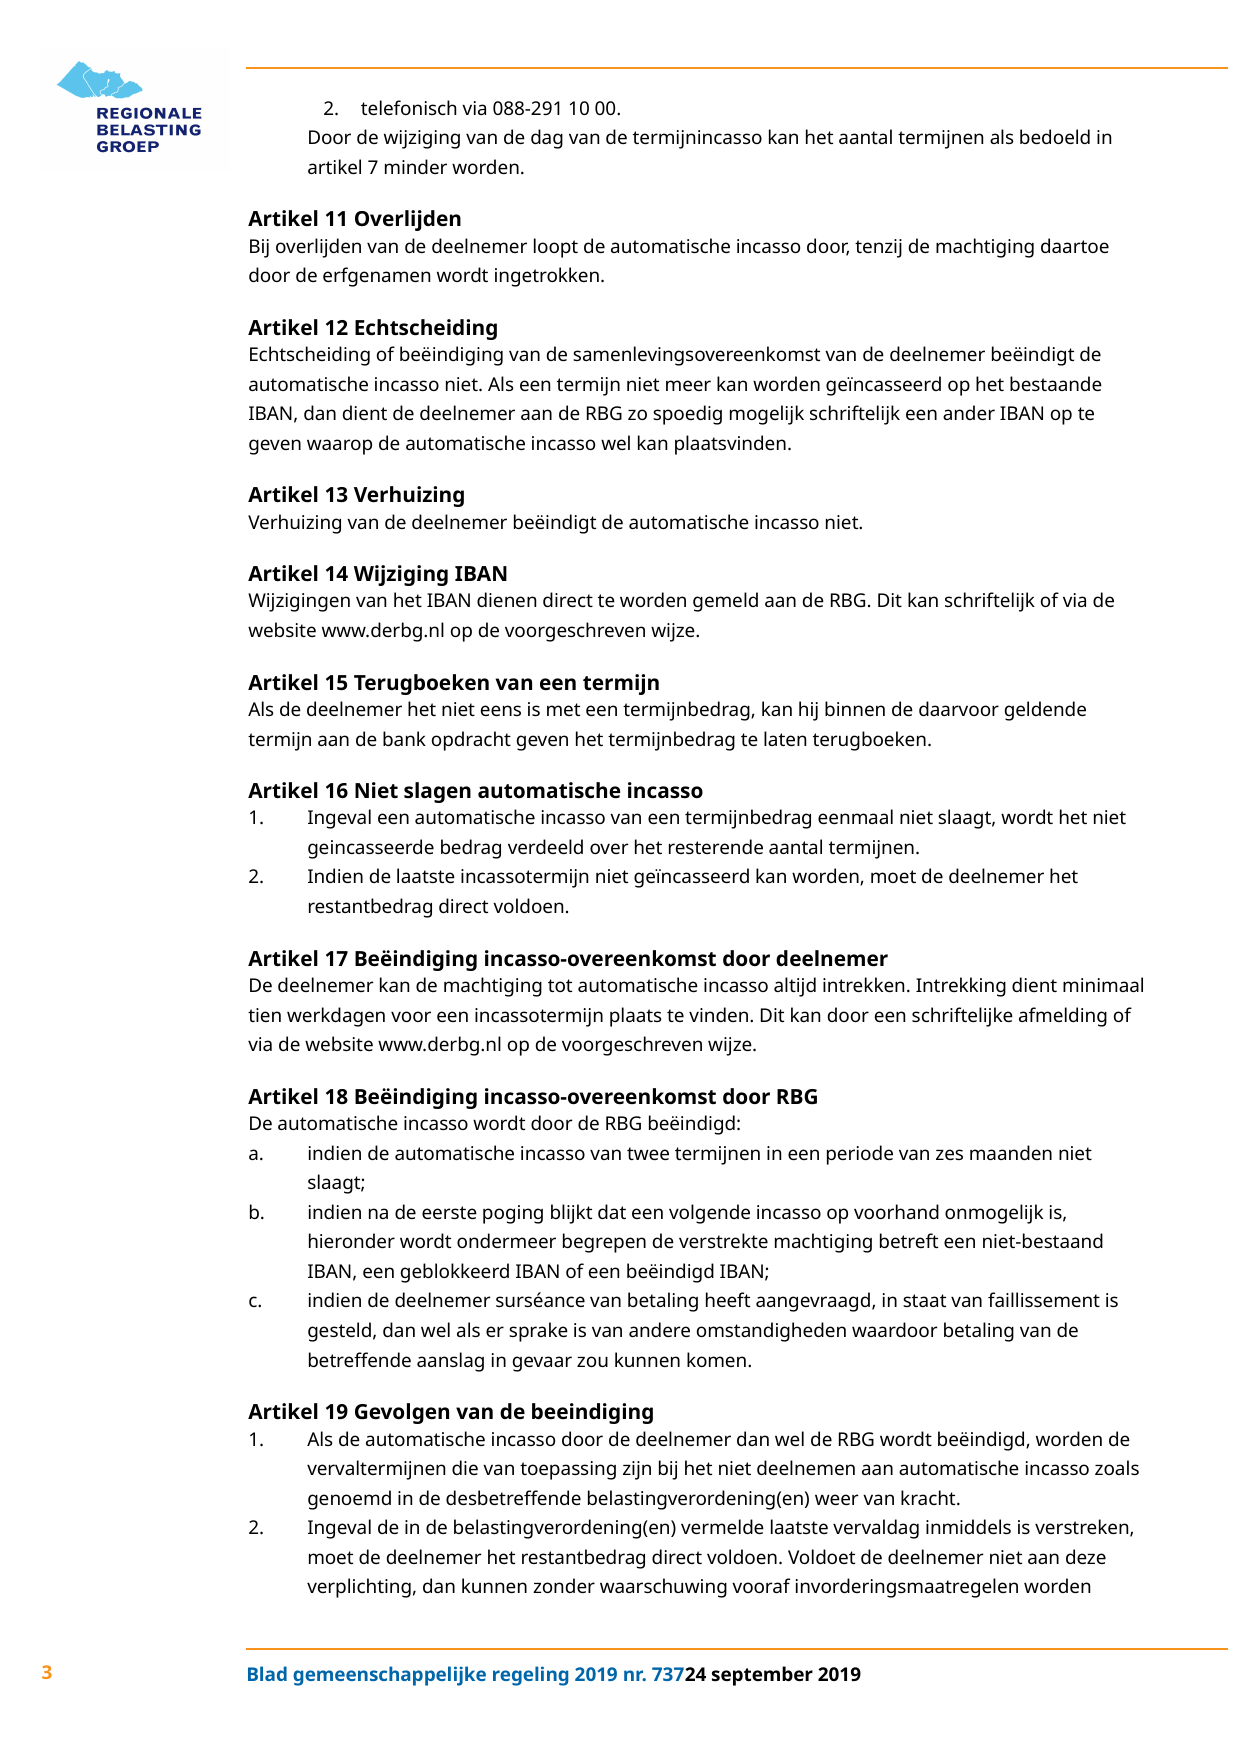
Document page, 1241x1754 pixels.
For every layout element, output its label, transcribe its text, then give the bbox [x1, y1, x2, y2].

list indien de deelnemer surséance van betaling heeft aangevraagd, in staat van faillissement is gesteld, dan wel als er sprake is van andere omstandigheden waardoor betaling van de betreffende aanslag in gevaar zou kunnen komen. [248, 1288, 1152, 1373]
picture [41, 47, 231, 172]
list Ingeval de in de belastingverordening(en) vermelde laatste vervaldag inmiddels is verstreken, moet de deelnemer het restantbedrag direct voldoen. Voldoet de deelnemer niet aan deze verplichting, dan kunnen zonder waarschuwing vooraf invorderingsmaatregelen worden [248, 1514, 1152, 1599]
list Door de wijziging van de dag van de termijnincasso kan het aantal termijnen als bedoeld in artikel 7 minder worden. [248, 124, 1152, 180]
text De deelnemer kan de machtiging tot automatische incasso altijd intrekken. Intrekking dient minimaal tien werkdagen voor een incassotermijn plaats te vinden. Dit kan door een schriftelijke afmelding of via de website www.derbg.nl op de voorgeschreven wijze. [248, 972, 1152, 1057]
text Artikel 16 Niet slagen automatische incasso [248, 776, 1152, 804]
text Bij overlijden van de deelnemer loopt de automatische incasso door, tenzij de machtiging daartoe door de erfgenamen wordt ingetrokken. [248, 233, 1152, 288]
list Als de automatische incasso door de deelnemer dan wel de RBG wordt beëindigd, worden de vervaltermijnen die van toepassing zijn bij het niet deelnemen aan automatische incasso zoals genoemd in de desbetreffende belastingverordening(en) weer van kracht. [248, 1426, 1152, 1511]
list telefonisch via 088-291 10 00. [323, 95, 1152, 121]
text Artikel 11 Overlijden [248, 204, 1152, 233]
list Indien de laatste incassotermijn niet geïncasseerd kan worden, moet de deelnemer het restantbedrag direct voldoen. [248, 864, 1152, 919]
text Artikel 12 Echtscheiding [248, 313, 1152, 341]
text De automatische incasso wordt door de RBG beëindigd: [248, 1110, 1152, 1136]
text Artikel 17 Beëindiging incasso-overeenkomst door deelnemer [248, 944, 1152, 972]
list Ingeval een automatische incasso van een termijnbedrag eenmaal niet slaagt, wordt het niet geincasseerde bedrag verdeeld over het resterende aantal termijnen. [248, 804, 1152, 860]
list indien na de eerste poging blijkt dat een volgende incasso op voorhand onmogelijk is, hieronder wordt ondermeer begrepen de verstrekte machtiging betreft een niet-bestaand IBAN, een geblokkeerd IBAN of een beëindigd IBAN; [248, 1199, 1152, 1284]
text Wijzigingen van het IBAN dienen direct te worden gemeld aan de RBG. Dit kan schriftelijk of via de website www.derbg.nl op de voorgeschreven wijze. [248, 588, 1152, 643]
text Artikel 13 Verhuizing [248, 480, 1152, 509]
text Artikel 19 Gevolgen van de beeindiging [248, 1397, 1152, 1426]
text Echtscheiding of beëindiging van de samenlevingsovereenkomst van de deelnemer beëindigt de automatische incasso niet. Als een termijn niet meer kan worden geïncasseerd op het bestaande IBAN, dan dient de deelnemer aan de RBG zo spoedig mogelijk schriftelijk een ander IBAN op te geven waarop de automatische incasso wel kan plaatsvinden. [248, 341, 1152, 456]
text Verhuizing van de deelnemer beëindigt de automatische incasso niet. [248, 509, 1152, 534]
text Artikel 14 Wijziging IBAN [248, 559, 1152, 588]
text Artikel 15 Terugboeken van een termijn [248, 668, 1152, 696]
text Artikel 18 Beëindiging incasso-overeenkomst door RBG [248, 1082, 1152, 1110]
list indien de automatische incasso van twee termijnen in een periode van zes maanden niet slaagt; [248, 1140, 1152, 1195]
text Als de deelnemer het niet eens is met een termijnbedrag, kan hij binnen de daarvoor geldende termijn aan de bank opdracht geven het termijnbedrag te laten terugboeken. [248, 696, 1152, 751]
